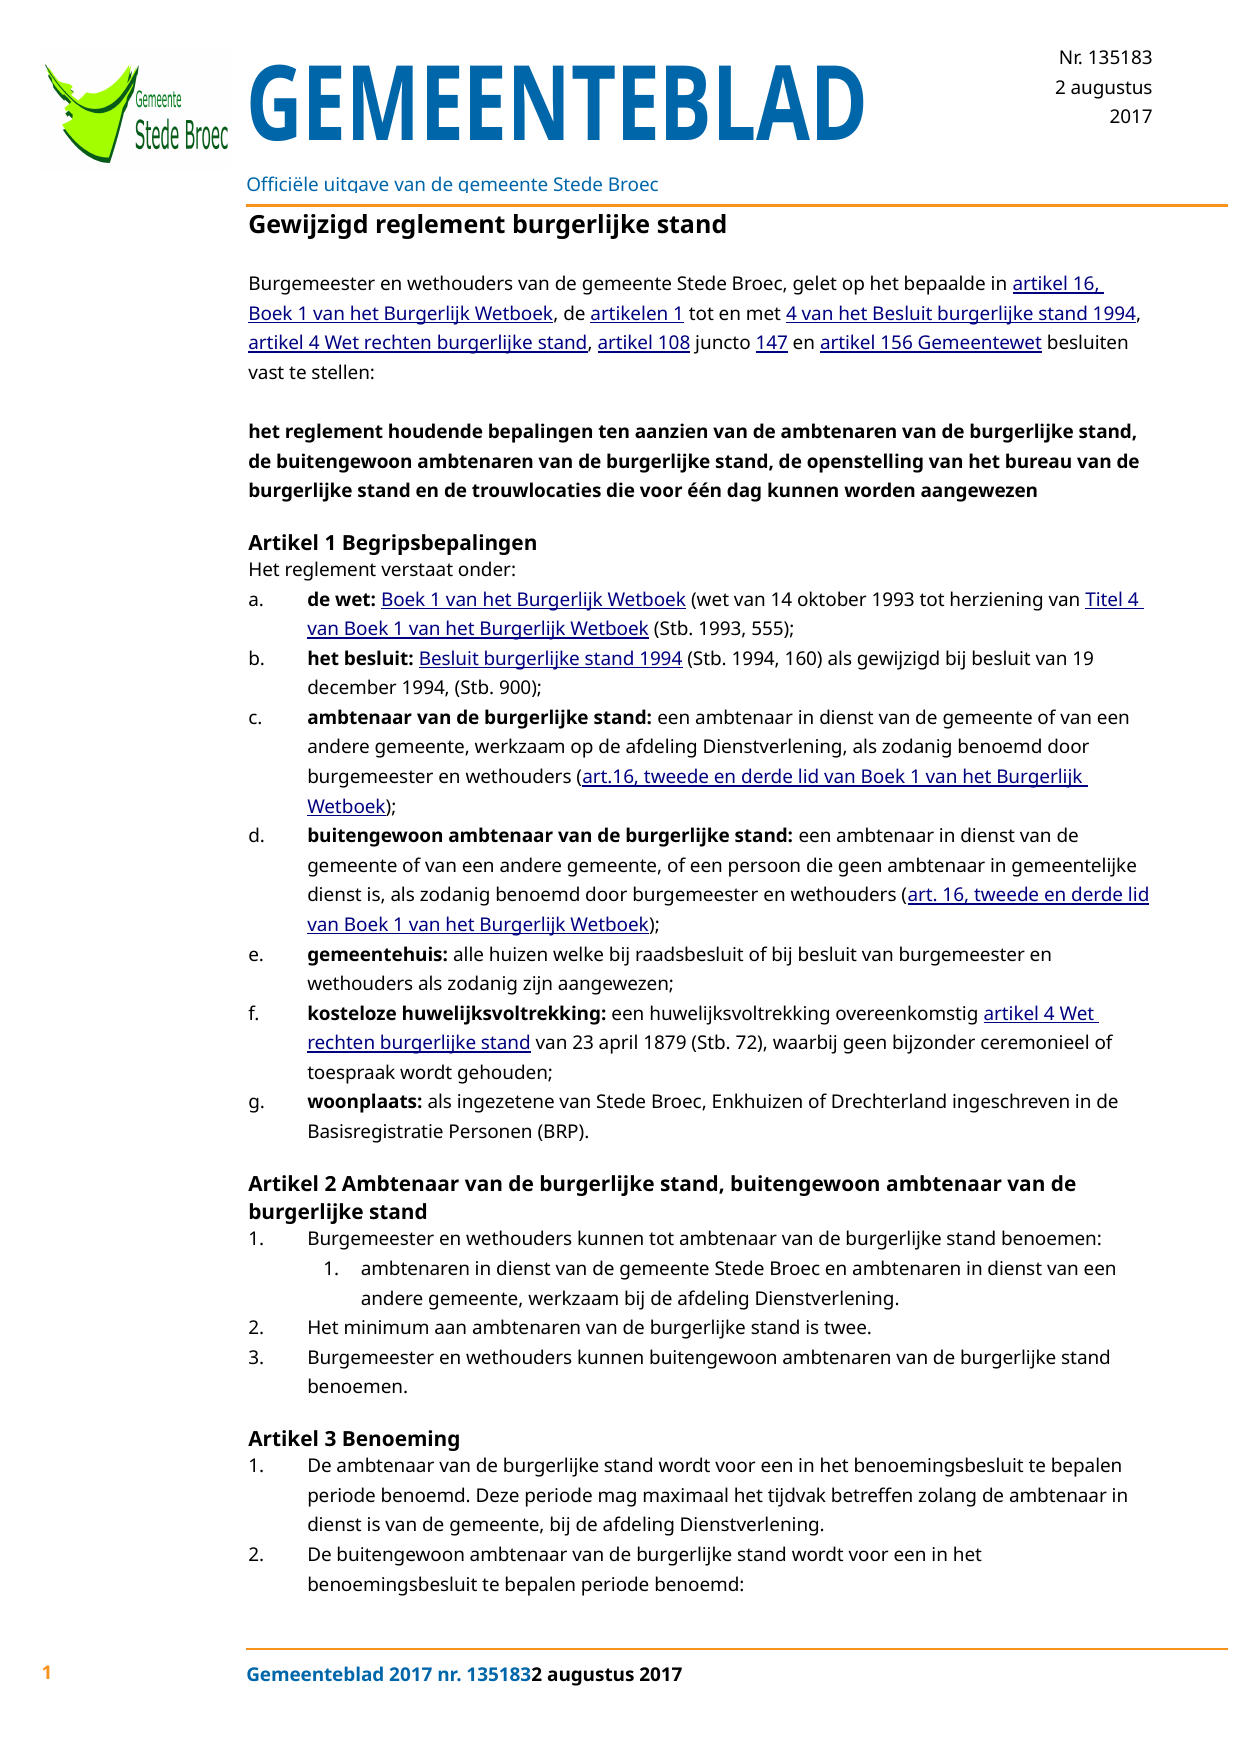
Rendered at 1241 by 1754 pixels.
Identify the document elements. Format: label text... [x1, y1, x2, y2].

text Het reglement verstaat onder: [248, 556, 1152, 582]
list Burgemeester en wethouders kunnen tot ambtenaar van de burgerlijke stand benoemen: [248, 1226, 1152, 1251]
text Artikel 2 Ambtenaar van de burgerlijke stand, buitengewoon ambtenaar van de burgerlijke stand [248, 1169, 1152, 1226]
list ambtenaren in dienst van de gemeente Stede Broec en ambtenaren in dienst van een andere gemeente, werkzaam bij de afdeling Dienstverlening. [323, 1255, 1152, 1311]
text Gewijzigd reglement burgerlijke stand [248, 207, 1152, 241]
list woonplaats: als ingezetene van Stede Broec, Enkhuizen of Drechterland ingeschreven in de Basisregistratie Personen (BRP). [248, 1089, 1152, 1144]
text Artikel 1 Begripsbepalingen [248, 528, 1152, 556]
list buitengewoon ambtenaar van de burgerlijke stand: een ambtenaar in dienst van de gemeente of van een andere gemeente, of een persoon die geen ambtenaar in gemeentelijke dienst is, als zodanig benoemd door burgemeester en wethouders (art. 16, tweede en derde lid van Boek 1 van het Burgerlijk Wetboek); [248, 822, 1152, 937]
list Het minimum aan ambtenaren van de burgerlijke stand is twee. [248, 1314, 1152, 1340]
list de wet: Boek 1 van het Burgerlijk Wetboek (wet van 14 oktober 1993 tot herziening van Titel 4 van Boek 1 van het Burgerlijk Wetboek (Stb. 1993, 555); [248, 586, 1152, 641]
list gemeentehuis: alle huizen welke bij raadsbesluit of bij besluit van burgemeester en wethouders als zodanig zijn aangewezen; [248, 941, 1152, 996]
list De buitengewoon ambtenaar van de burgerlijke stand wordt voor een in het benoemingsbesluit te bepalen periode benoemd: [248, 1541, 1152, 1596]
text Burgemeester en wethouders van de gemeente Stede Broec, gelet op het bepaalde in artikel 16, Boek 1 van het Burgerlijk Wetboek, de artikelen 1 tot en met 4 van het Besluit burgerlijke stand 1994, artikel 4 Wet rechten burgerlijke stand, artikel 108 juncto 147 en artikel 156 Gemeentewet besluiten vast te stellen: [248, 270, 1152, 385]
text het reglement houdende bepalingen ten aanzien van de ambtenaren van de burgerlijke stand, de buitengewoon ambtenaren van de burgerlijke stand, de openstelling van het bureau van de burgerlijke stand en de trouwlocaties die voor één dag kunnen worden aangewezen [248, 418, 1152, 503]
text Artikel 3 Benoeming [248, 1424, 1152, 1452]
list ambtenaar van de burgerlijke stand: een ambtenaar in dienst van de gemeente of van een andere gemeente, werkzaam op de afdeling Dienstverlening, als zodanig benoemd door burgemeester en wethouders (art.16, tweede en derde lid van Boek 1 van het Burgerlijk Wetboek); [248, 704, 1152, 819]
list De ambtenaar van de burgerlijke stand wordt voor een in het benoemingsbesluit te bepalen periode benoemd. Deze periode mag maximaal het tijdvak betreffen zolang de ambtenaar in dienst is van de gemeente, bij de afdeling Dienstverlening. [248, 1452, 1152, 1537]
list het besluit: Besluit burgerlijke stand 1994 (Stb. 1994, 160) als gewijzigd bij besluit van 19 december 1994, (Stb. 900); [248, 645, 1152, 700]
picture [41, 47, 231, 172]
list Burgemeester en wethouders kunnen buitengewoon ambtenaren van de burgerlijke stand benoemen. [248, 1344, 1152, 1399]
list kosteloze huwelijksvoltrekking: een huwelijksvoltrekking overeenkomstig artikel 4 Wet rechten burgerlijke stand van 23 april 1879 (Stb. 72), waarbij geen bijzonder ceremonieel of toespraak wordt gehouden; [248, 1000, 1152, 1085]
